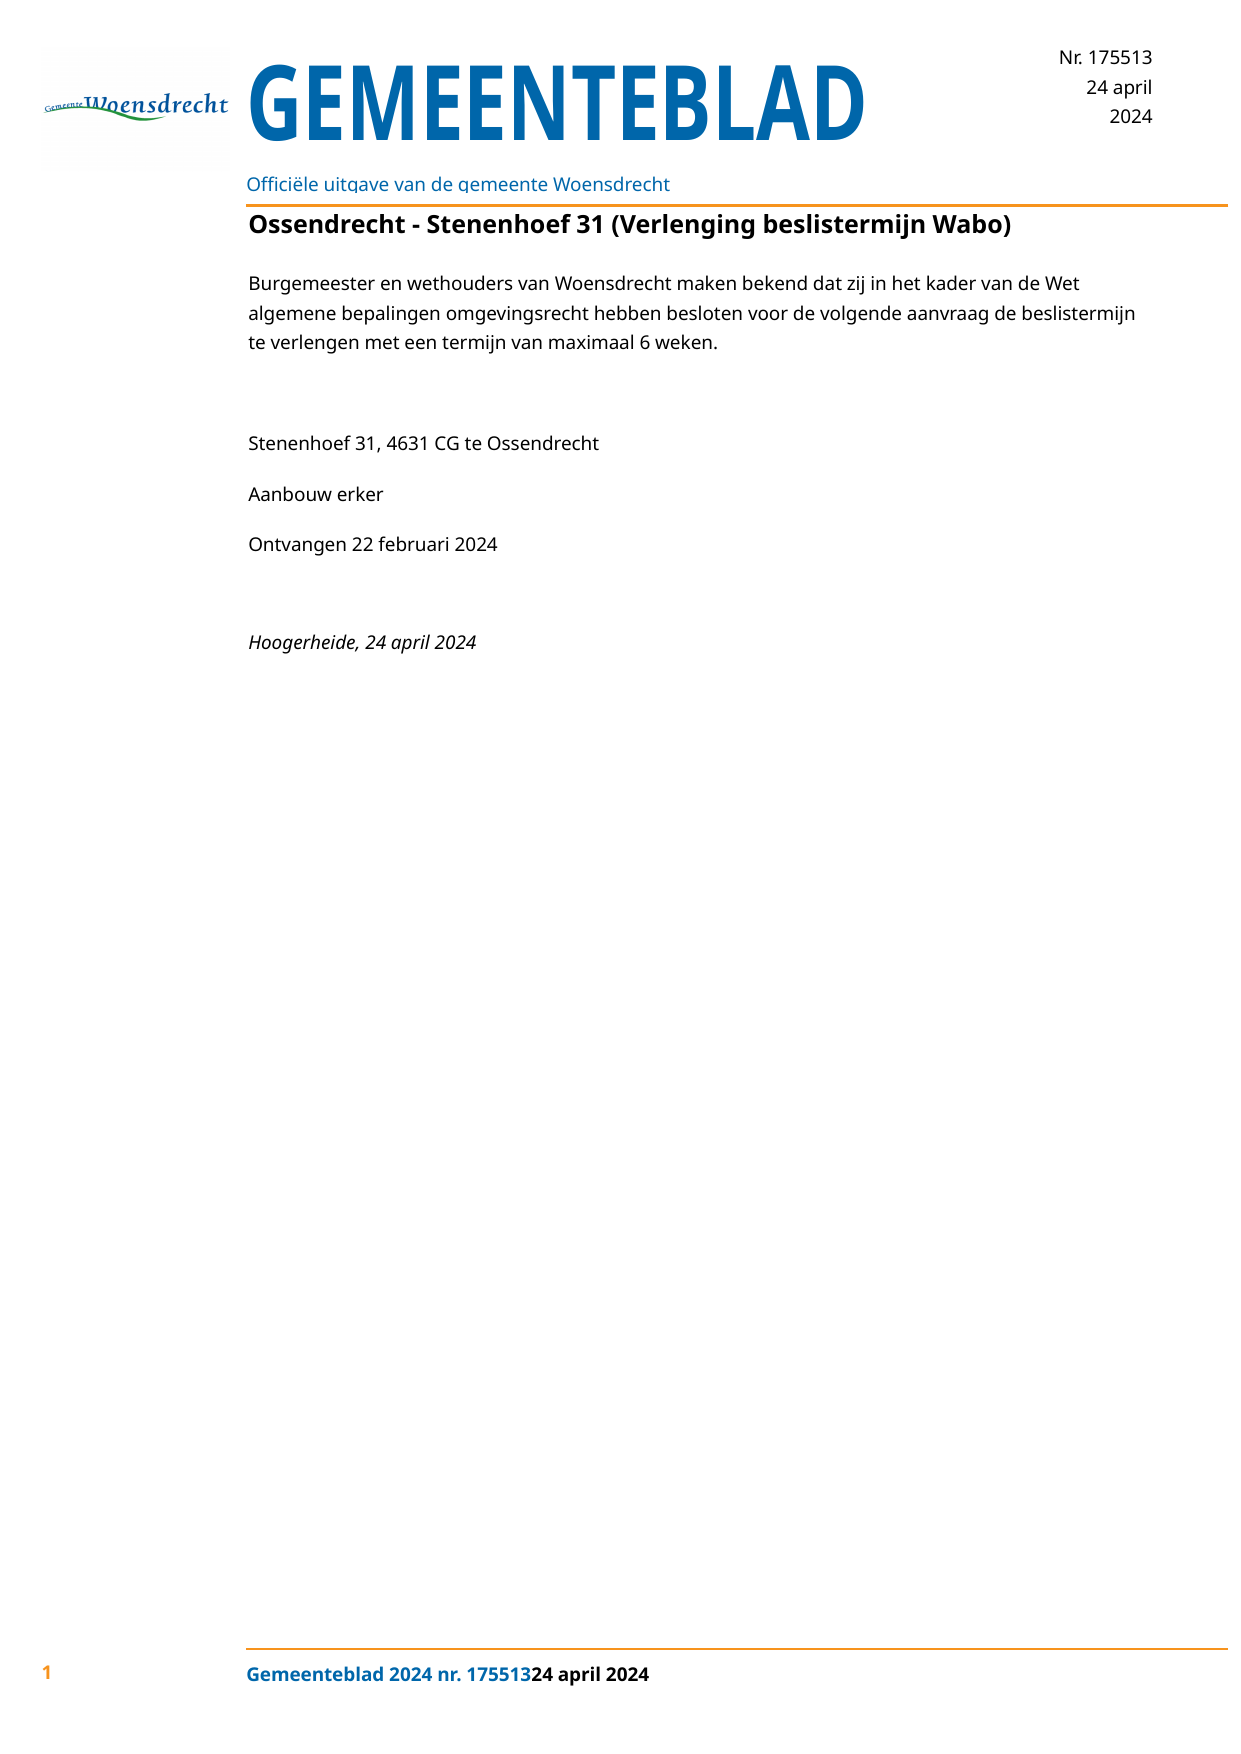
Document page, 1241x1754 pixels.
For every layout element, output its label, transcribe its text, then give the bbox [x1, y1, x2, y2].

text Stenenhoef 31, 4631 CG te Ossendrecht [248, 430, 1152, 456]
text Ontvangen 22 februari 2024 [248, 531, 1152, 557]
text Burgemeester en wethouders van Woensdrecht maken bekend dat zij in het kader van de Wet algemene bepalingen omgevingsrecht hebben besloten voor de volgende aanvraag de beslistermijn te verlengen met een termijn van maximaal 6 weken. [248, 270, 1152, 355]
picture [41, 47, 231, 172]
text Ossendrecht - Stenenhoef 31 (Verlenging beslistermijn Wabo) [248, 207, 1152, 241]
text Aanbouw erker [248, 481, 1152, 506]
text Hoogerheide, 24 april 2024 [248, 629, 1152, 655]
